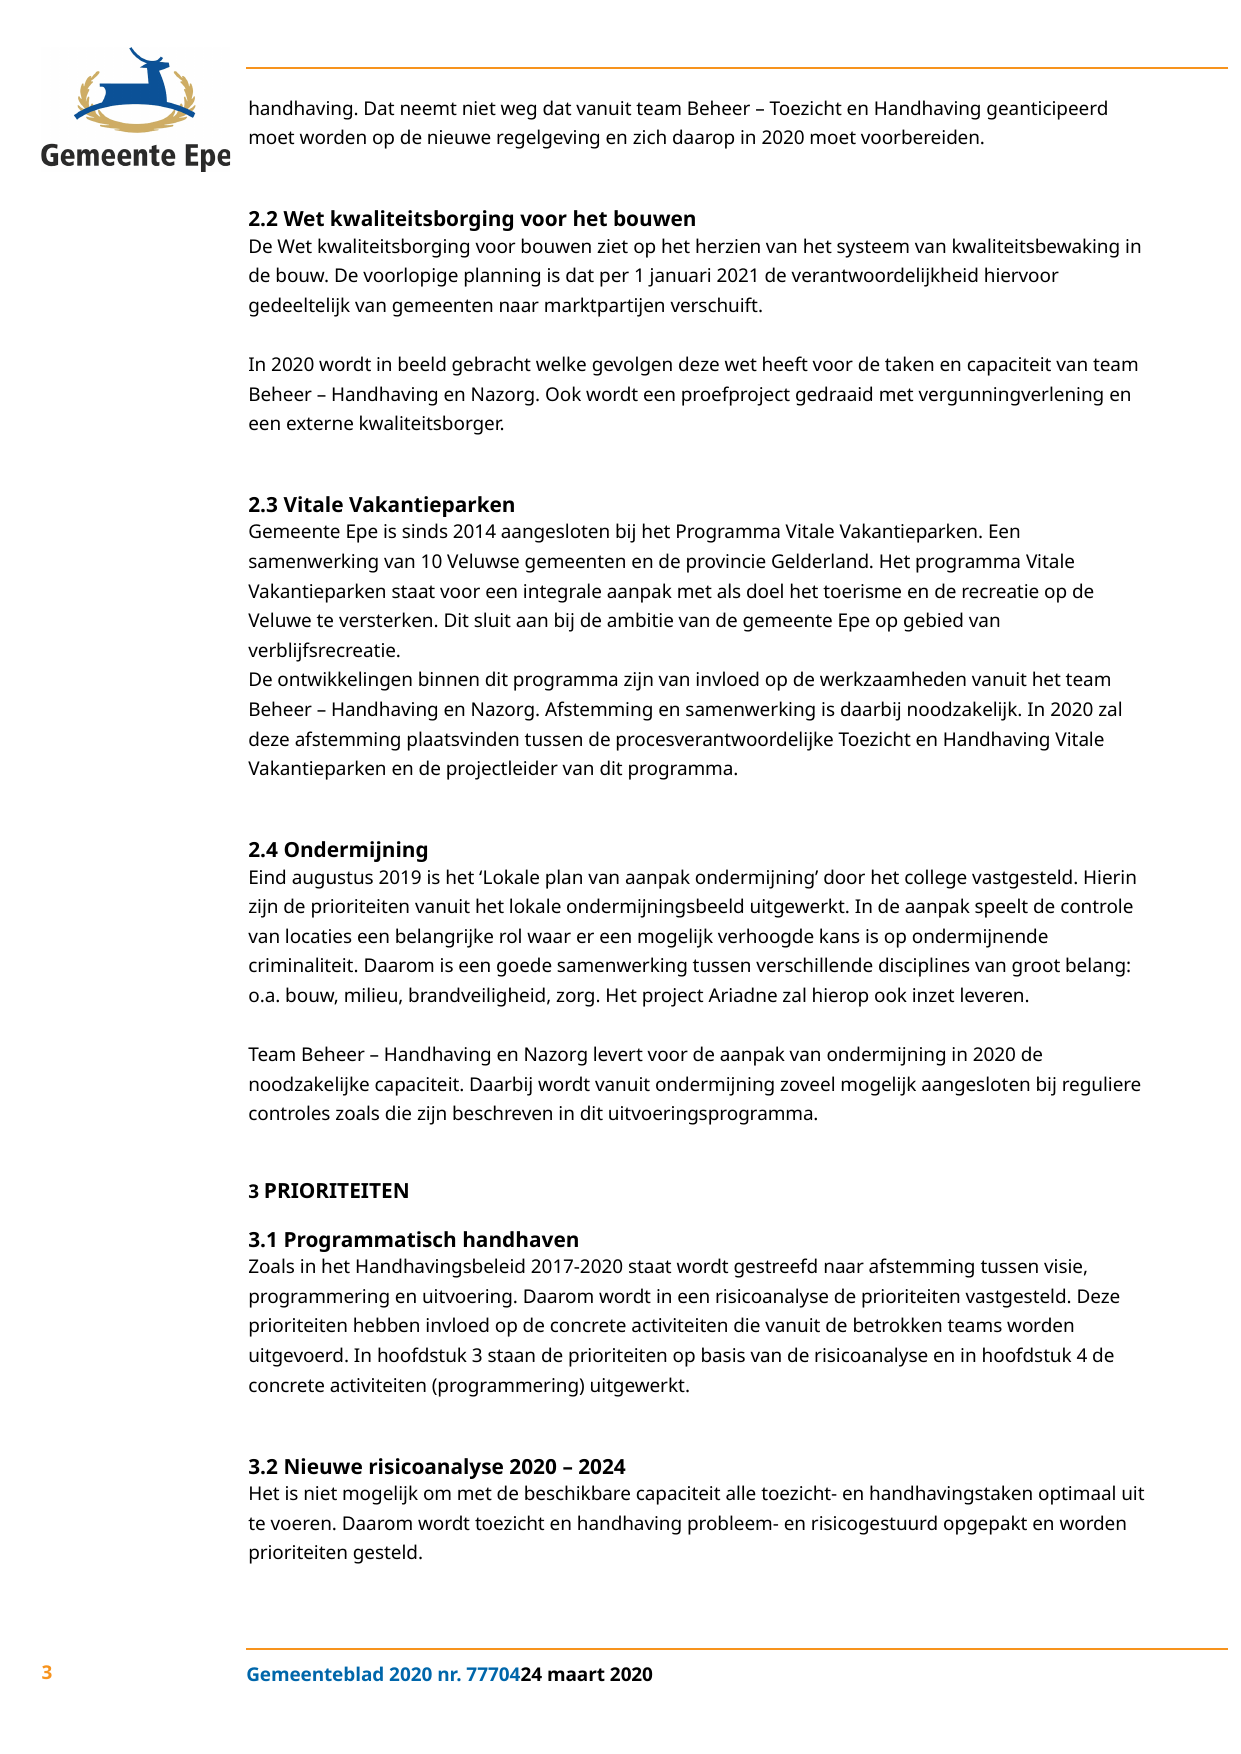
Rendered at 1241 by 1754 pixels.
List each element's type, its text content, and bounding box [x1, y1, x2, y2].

text Team Beheer – Handhaving en Nazorg levert voor de aanpak van ondermijning in 2020 de noodzakelijke capaciteit. Daarbij wordt vanuit ondermijning zoveel mogelijk aangesloten bij reguliere controles zoals die zijn beschreven in dit uitvoeringsprogramma. [248, 1041, 1152, 1126]
text De Wet kwaliteitsborging voor bouwen ziet op het herzien van het systeem van kwaliteitsbewaking in de bouw. De voorlopige planning is dat per 1 januari 2021 de verantwoordelijkheid hiervoor gedeeltelijk van gemeenten naar marktpartijen verschuift. [248, 233, 1152, 318]
text 2.3 Vitale Vakantieparken [248, 490, 1152, 519]
picture [41, 47, 231, 172]
text Gemeente Epe is sinds 2014 aangesloten bij het Programma Vitale Vakantieparken. Een samenwerking van 10 Veluwse gemeenten en de provincie Gelderland. Het programma Vitale Vakantieparken staat voor een integrale aanpak met als doel het toerisme en de recreatie op de Veluwe te versterken. Dit sluit aan bij de ambitie van de gemeente Epe op gebied van verblijfsrecreatie. [248, 519, 1152, 663]
text 3.2 Nieuwe risicoanalyse 2020 – 2024 [248, 1452, 1152, 1480]
text handhaving. Dat neemt niet weg dat vanuit team Beheer – Toezicht en Handhaving geanticipeerd moet worden op de nieuwe regelgeving en zich daarop in 2020 moet voorbereiden. [248, 95, 1152, 150]
text 3.1 Programmatisch handhaven [248, 1225, 1152, 1253]
text Eind augustus 2019 is het ‘Lokale plan van aanpak ondermijning’ door het college vastgesteld. Hierin zijn de prioriteiten vanuit het lokale ondermijningsbeeld uitgewerkt. In de aanpak speelt de controle van locaties een belangrijke rol waar er een mogelijk verhoogde kans is op ondermijnende criminaliteit. Daarom is een goede samenwerking tussen verschillende disciplines van groot belang: o.a. bouw, milieu, brandveiligheid, zorg. Het project Ariadne zal hierop ook inzet leveren. [248, 864, 1152, 1008]
text 2.4 Ondermijning [248, 835, 1152, 864]
text Zoals in het Handhavingsbeleid 2017-2020 staat wordt gestreefd naar afstemming tussen visie, programmering en uitvoering. Daarom wordt in een risicoanalyse de prioriteiten vastgesteld. Deze prioriteiten hebben invloed op de concrete activiteiten die vanuit de betrokken teams worden uitgevoerd. In hoofdstuk 3 staan de prioriteiten op basis van de risicoanalyse en in hoofdstuk 4 de concrete activiteiten (programmering) uitgewerkt. [248, 1253, 1152, 1397]
text In 2020 wordt in beeld gebracht welke gevolgen deze wet heeft voor de taken en capaciteit van team Beheer – Handhaving en Nazorg. Ook wordt een proefproject gedraaid met vergunningverlening en een externe kwaliteitsborger. [248, 351, 1152, 436]
text De ontwikkelingen binnen dit programma zijn van invloed op de werkzaamheden vanuit het team Beheer – Handhaving en Nazorg. Afstemming en samenwerking is daarbij noodzakelijk. In 2020 zal deze afstemming plaatsvinden tussen de procesverantwoordelijke Toezicht en Handhaving Vitale Vakantieparken en de projectleider van dit programma. [248, 667, 1152, 781]
text 3 PRIORITEITEN [248, 1176, 1152, 1204]
text 2.2 Wet kwaliteitsborging voor het bouwen [248, 204, 1152, 233]
text Het is niet mogelijk om met de beschikbare capaciteit alle toezicht- en handhavingstaken optimaal uit te voeren. Daarom wordt toezicht en handhaving probleem- en risicogestuurd opgepakt en worden prioriteiten gesteld. [248, 1480, 1152, 1565]
